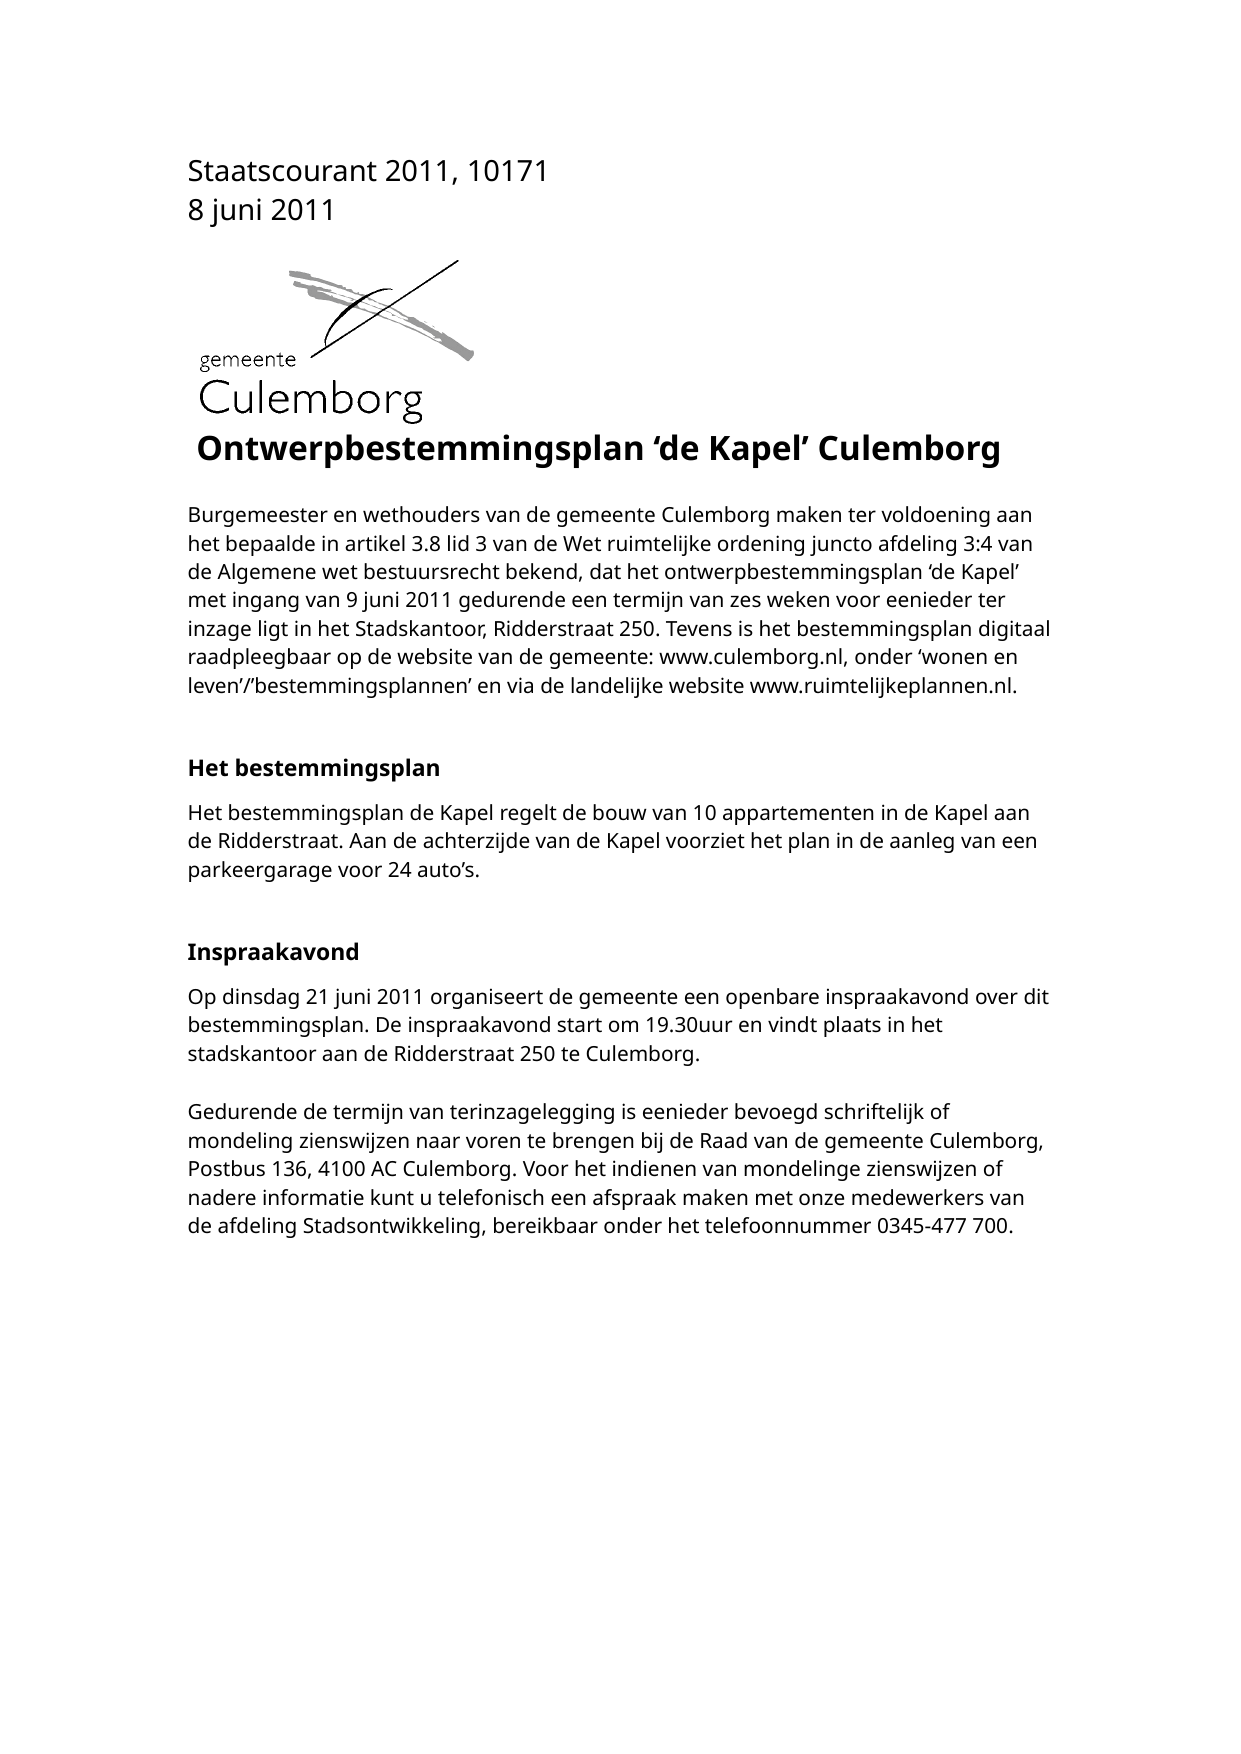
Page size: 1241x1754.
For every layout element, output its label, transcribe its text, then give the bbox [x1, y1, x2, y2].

text Burgemeester en wethouders van de gemeente Culemborg maken ter voldoening aan het bepaalde in artikel 3.8 lid 3 van de Wet ruimtelijke ordening juncto afdeling 3:4 van de Algemene wet bestuursrecht bekend, dat het ontwerpbestemmingsplan ‘de Kapel’ met ingang van 9 juni 2011 gedurende een termijn van zes weken voor eenieder ter inzage ligt in het Stadskantoor, Ridderstraat 250. Tevens is het bestemmingsplan digitaal raadpleegbaar op de website van de gemeente: www.culemborg.nl, onder ‘wonen en leven’/’bestemmingsplannen’ en via de landelijke website www.ruimtelijkeplannen.nl. [187, 500, 1053, 699]
subtitle Het bestemmingsplan [187, 752, 1053, 783]
text Gedurende de termijn van terinzagelegging is eenieder bevoegd schriftelijk of mondeling zienswijzen naar voren te brengen bij de Raad van de gemeente Culemborg, Postbus 136, 4100 AC Culemborg. Voor het indienen van mondelinge zienswijzen of nadere informatie kunt u telefonisch een afspraak maken met onze medewerkers van de afdeling Stadsontwikkeling, bereikbaar onder het telefoonnummer 0345-477 700. [187, 1097, 1053, 1240]
subtitle Ontwerpbestemmingsplan ‘de Kapel’ Culemborg [187, 271, 1053, 470]
text Staatscourant 2011, 10171 [187, 150, 1053, 190]
text Op dinsdag 21 juni 2011 organiseert de gemeente een openbare inspraakavond over dit bestemmingsplan. De inspraakavond start om 19.30uur en vindt plaats in het stadskantoor aan de Ridderstraat 250 te Culemborg. [187, 982, 1053, 1067]
subtitle Inspraakavond [187, 936, 1053, 967]
picture [187, 258, 484, 425]
text 8 juni 2011 [187, 190, 1053, 229]
text Het bestemmingsplan de Kapel regelt de bouw van 10 appartementen in de Kapel aan de Ridderstraat. Aan de achterzijde van de Kapel voorziet het plan in de aanleg van een parkeergarage voor 24 auto’s. [187, 798, 1053, 883]
